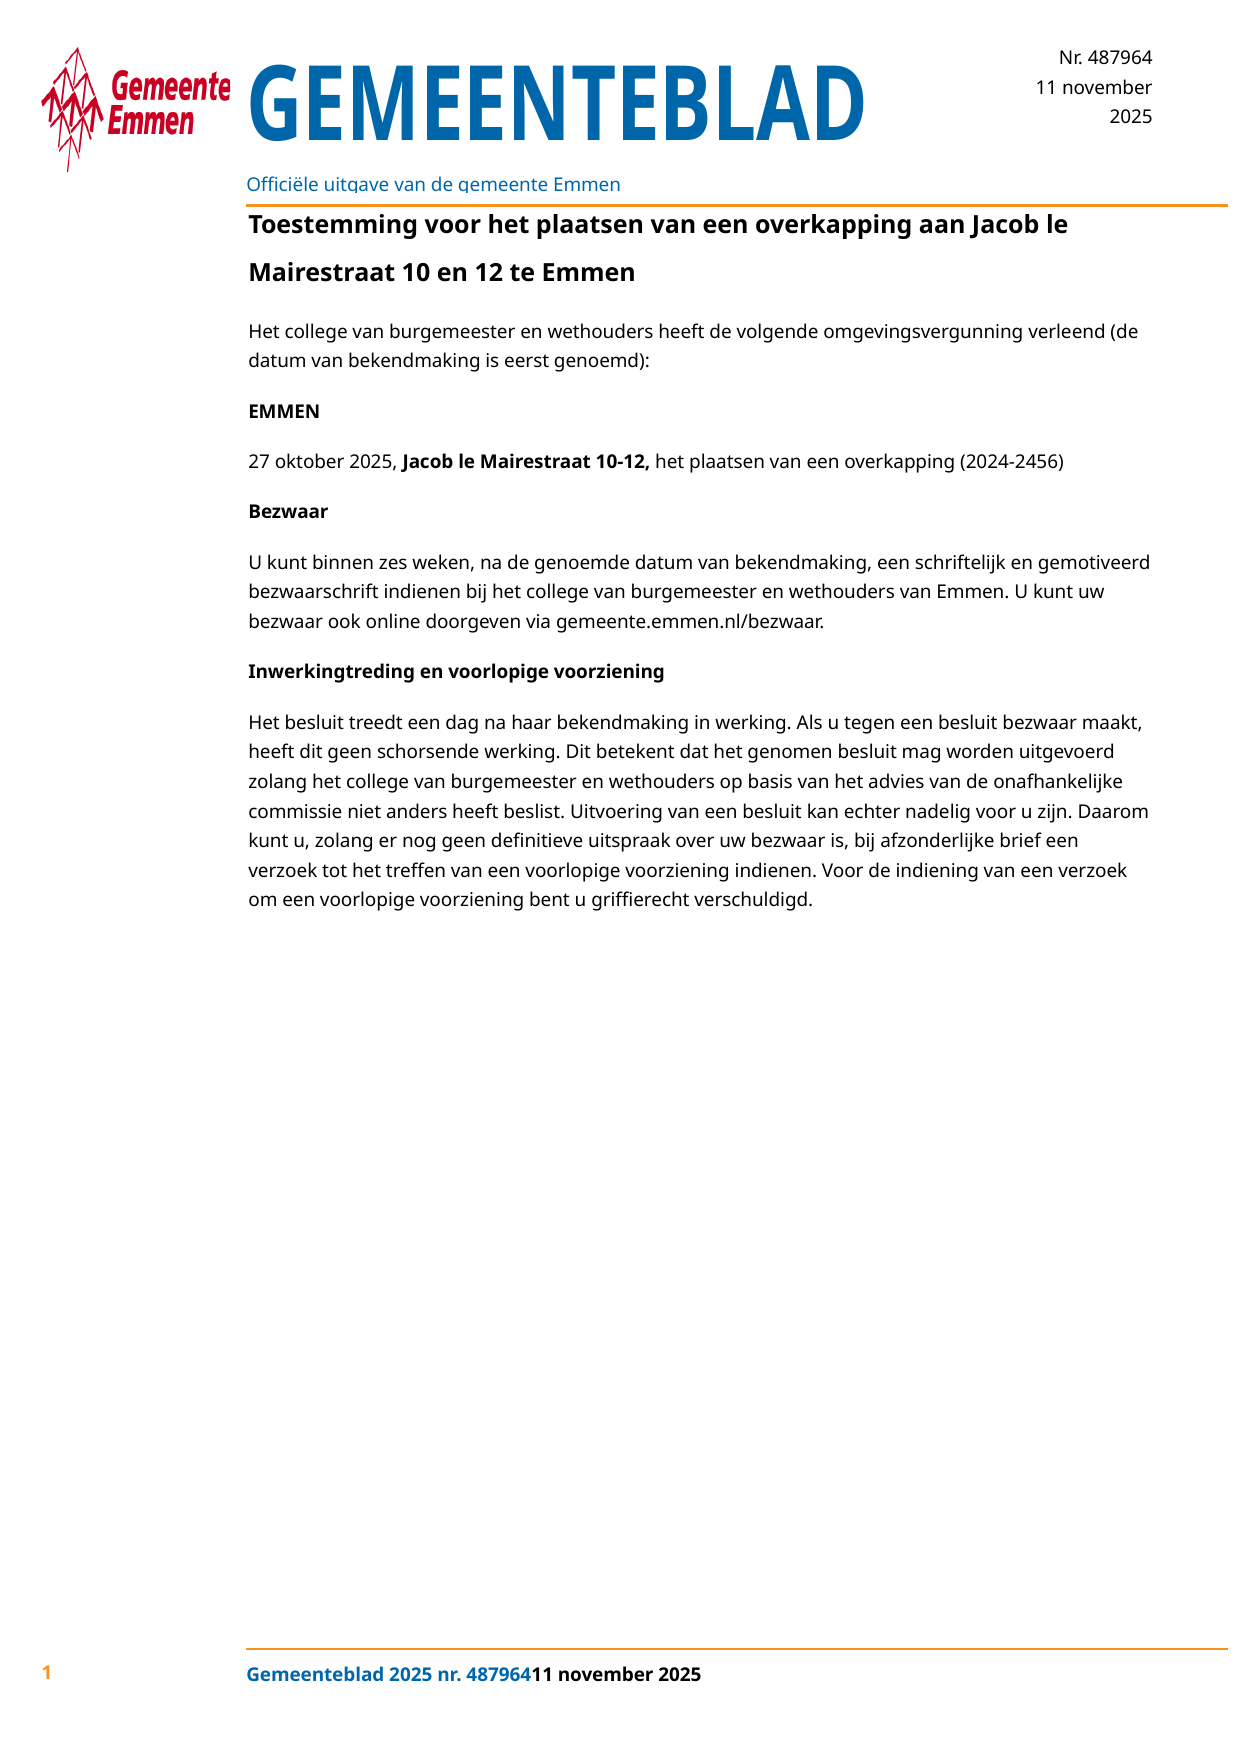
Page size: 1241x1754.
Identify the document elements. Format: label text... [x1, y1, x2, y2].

text 27 oktober 2025, Jacob le Mairestraat 10-12, het plaatsen van een overkapping (2024-2456) [248, 448, 1152, 474]
text Het besluit treedt een dag na haar bekendmaking in werking. Als u tegen een besluit bezwaar maakt, heeft dit geen schorsende werking. Dit betekent dat het genomen besluit mag worden uitgevoerd zolang het college van burgemeester en wethouders op basis van het advies van de onafhankelijke commissie niet anders heeft beslist. Uitvoering van een besluit kan echter nadelig voor u zijn. Daarom kunt u, zolang er nog geen definitieve uitspraak over uw bezwaar is, bij afzonderlijke brief een verzoek tot het treffen van een voorlopige voorziening indienen. Voor de indiening van een verzoek om een voorlopige voorziening bent u griffierecht verschuldigd. [248, 709, 1152, 912]
picture [41, 47, 231, 172]
text Het college van burgemeester en wethouders heeft de volgende omgevingsvergunning verleend (de datum van bekendmaking is eerst genoemd): [248, 318, 1152, 373]
text Bezwaar [248, 499, 1152, 524]
text U kunt binnen zes weken, na de genoemde datum van bekendmaking, een schriftelijk en gemotiveerd bezwaarschrift indienen bij het college van burgemeester en wethouders van Emmen. U kunt uw bezwaar ook online doorgeven via gemeente.emmen.nl/bezwaar. [248, 549, 1152, 634]
text EMMEN [248, 398, 1152, 424]
text Toestemming voor het plaatsen van een overkapping aan Jacob le Mairestraat 10 en 12 te Emmen [248, 207, 1152, 288]
text Inwerkingtreding en voorlopige voorziening [248, 659, 1152, 684]
